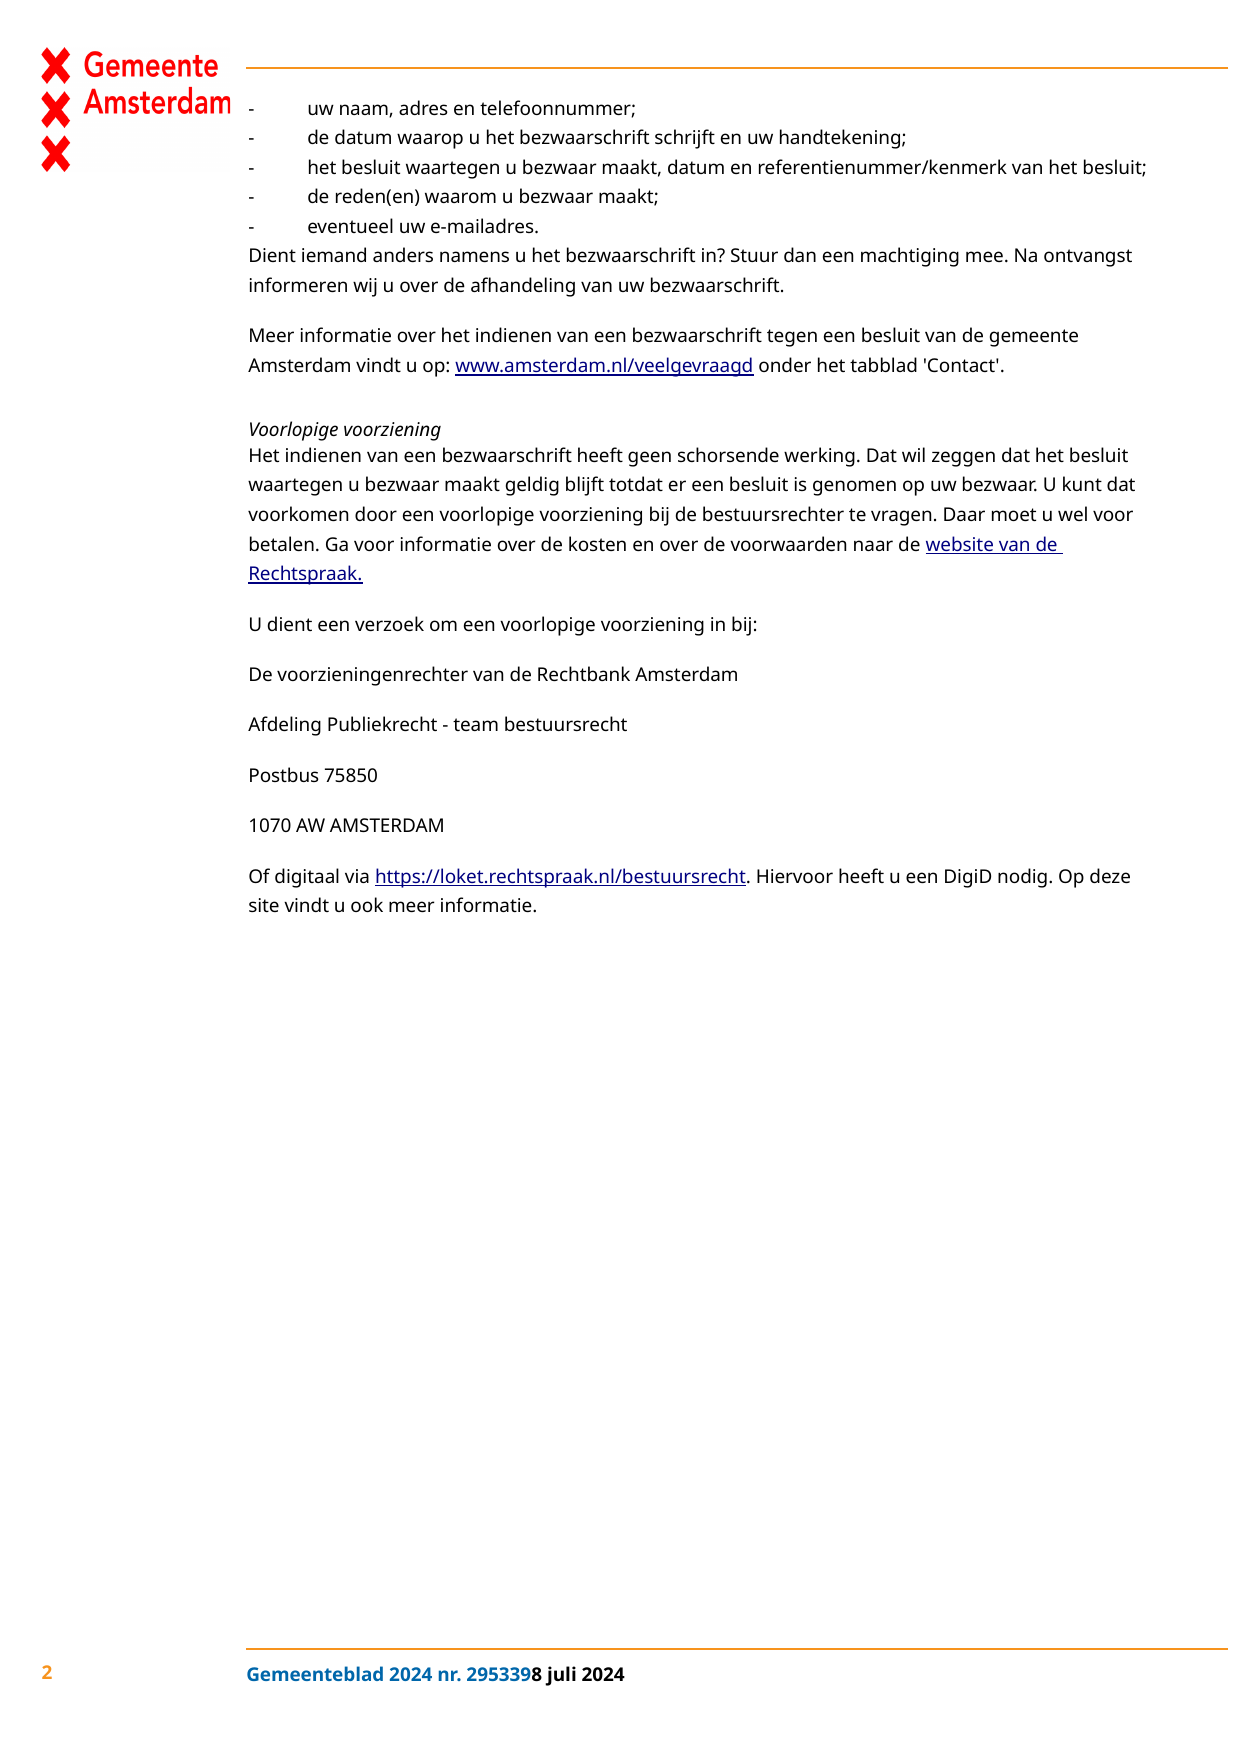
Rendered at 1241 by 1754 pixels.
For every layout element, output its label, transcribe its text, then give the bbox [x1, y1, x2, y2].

list de reden(en) waarom u bezwaar maakt; [248, 183, 1152, 209]
text 1070 AW AMSTERDAM [248, 812, 1152, 838]
text Meer informatie over het indienen van een bezwaarschrift tegen een besluit van de gemeente Amsterdam vindt u op: www.amsterdam.nl/veelgevraagd onder het tabblad 'Contact'. [248, 323, 1152, 378]
list het besluit waartegen u bezwaar maakt, datum en referentienummer/kenmerk van het besluit; [248, 154, 1152, 180]
text Of digitaal via https://loket.rechtspraak.nl/bestuursrecht. Hiervoor heeft u een DigiD nodig. Op deze site vindt u ook meer informatie. [248, 863, 1152, 918]
text Postbus 75850 [248, 762, 1152, 788]
list uw naam, adres en telefoonnummer; [248, 95, 1152, 121]
text Dient iemand anders namens u het bezwaarschrift in? Stuur dan een machtiging mee. Na ontvangst informeren wij u over de afhandeling van uw bezwaarschrift. [248, 243, 1152, 298]
list de datum waarop u het bezwaarschrift schrijft en uw handtekening; [248, 124, 1152, 150]
list eventueel uw e-mailadres. [248, 213, 1152, 239]
text De voorzieningenrechter van de Rechtbank Amsterdam [248, 661, 1152, 687]
picture [41, 47, 231, 172]
text U dient een verzoek om een voorlopige voorziening in bij: [248, 611, 1152, 636]
text Afdeling Publiekrecht - team bestuursrecht [248, 712, 1152, 737]
text Voorlopige voorziening [248, 416, 1152, 442]
text Het indienen van een bezwaarschrift heeft geen schorsende werking. Dat wil zeggen dat het besluit waartegen u bezwaar maakt geldig blijft totdat er een besluit is genomen op uw bezwaar. U kunt dat voorkomen door een voorlopige voorziening bij de bestuursrechter te vragen. Daar moet u wel voor betalen. Ga voor informatie over de kosten en over de voorwaarden naar de website van de Rechtspraak. [248, 442, 1152, 586]
